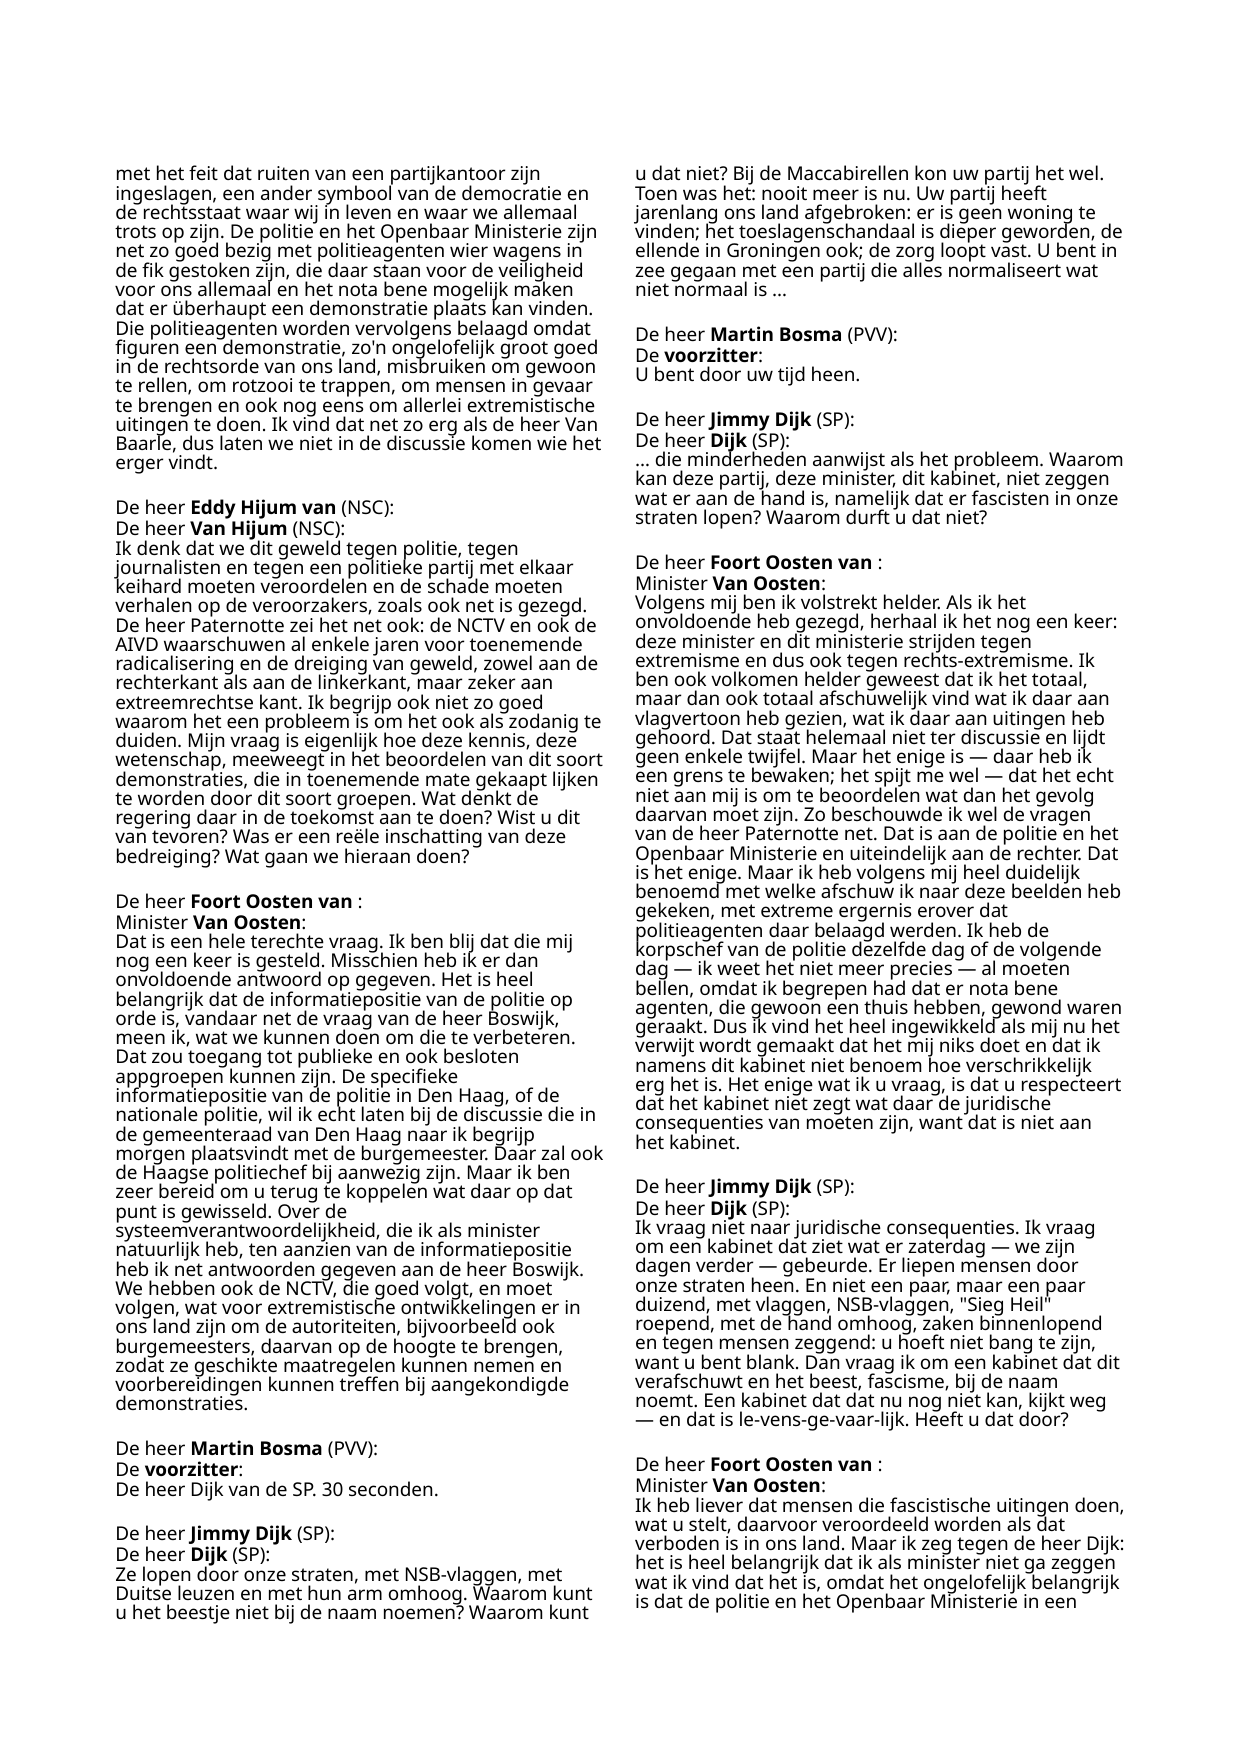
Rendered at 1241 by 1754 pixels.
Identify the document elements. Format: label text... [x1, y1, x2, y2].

text De heer Dijk (SP): [635, 1199, 1125, 1219]
text De heer Jimmy Dijk (SP): [635, 406, 1125, 432]
text Ze lopen door onze straten, met NSB-vlaggen, met Duitse leuzen en met hun arm omhoog. Waarom kunt u het beestje niet bij de naam noemen? Waarom kunt [115, 1566, 605, 1623]
text De heer Jimmy Dijk (SP): [635, 1174, 1125, 1199]
text Minister Van Oosten: [115, 914, 605, 933]
text U bent door uw tijd heen. [635, 366, 1125, 385]
text De heer Dijk van de SP. 30 seconden. [115, 1481, 605, 1500]
text De heer Foort Oosten van : [635, 1452, 1125, 1477]
text De heer Van Hijum (NSC): [115, 520, 605, 539]
text De heer Foort Oosten van : [635, 549, 1125, 575]
text De heer Dijk (SP): [635, 432, 1125, 451]
text Minister Van Oosten: [635, 575, 1125, 594]
text met het feit dat ruiten van een partijkantoor zijn ingeslagen, een ander symbool van de democratie en de rechtsstaat waar wij in leven en waar we allemaal trots op zijn. De politie en het Openbaar Ministerie zijn net zo goed bezig met politieagenten wier wagens in de fik gestoken zijn, die daar staan voor de veiligheid voor ons allemaal en het nota bene mogelijk maken dat er überhaupt een demonstratie plaats kan vinden. Die politieagenten worden vervolgens belaagd omdat figuren een demonstratie, zo'n ongelofelijk groot goed in de rechtsorde van ons land, misbruiken om gewoon te rellen, om rotzooi te trappen, om mensen in gevaar te brengen en ook nog eens om allerlei extremistische uitingen te doen. Ik vind dat net zo erg als de heer Van Baarle, dus laten we niet in de discussie komen wie het erger vindt. [115, 165, 605, 474]
text De heer Eddy Hijum van (NSC): [115, 494, 605, 520]
text De heer Jimmy Dijk (SP): [115, 1521, 605, 1546]
text De heer Dijk (SP): [115, 1546, 605, 1566]
text u dat niet? Bij de Maccabirellen kon uw partij het wel. Toen was het: nooit meer is nu. Uw partij heeft jarenlang ons land afgebroken: er is geen woning te vinden; het toeslagenschandaal is dieper geworden, de ellende in Groningen ook; de zorg loopt vast. U bent in zee gegaan met een partij die alles normaliseert wat niet normaal is … [635, 165, 1125, 300]
text Minister Van Oosten: [635, 1477, 1125, 1497]
text Volgens mij ben ik volstrekt helder. Als ik het onvoldoende heb gezegd, herhaal ik het nog een keer: deze minister en dit ministerie strijden tegen extremisme en dus ook tegen rechts-extremisme. Ik ben ook volkomen helder geweest dat ik het totaal, maar dan ook totaal afschuwelijk vind wat ik daar aan vlagvertoon heb gezien, wat ik daar aan uitingen heb gehoord. Dat staat helemaal niet ter discussie en lijdt geen enkele twijfel. Maar het enige is — daar heb ik een grens te bewaken; het spijt me wel — dat het echt niet aan mij is om te beoordelen wat dan het gevolg daarvan moet zijn. Zo beschouwde ik wel de vragen van de heer Paternotte net. Dat is aan de politie en het Openbaar Ministerie en uiteindelijk aan de rechter. Dat is het enige. Maar ik heb volgens mij heel duidelijk benoemd met welke afschuw ik naar deze beelden heb gekeken, met extreme ergernis erover dat politieagenten daar belaagd werden. Ik heb de korpschef van de politie dezelfde dag of de volgende dag — ik weet het niet meer precies — al moeten bellen, omdat ik begrepen had dat er nota bene agenten, die gewoon een thuis hebben, gewond waren geraakt. Dus ik vind het heel ingewikkeld als mij nu het verwijt wordt gemaakt dat het mij niks doet en dat ik namens dit kabinet niet benoem hoe verschrikkelijk erg het is. Het enige wat ik u vraag, is dat u respecteert dat het kabinet niet zegt wat daar de juridische consequenties van moeten zijn, want dat is niet aan het kabinet. [635, 594, 1125, 1153]
text De heer Martin Bosma (PVV): [635, 321, 1125, 347]
text De voorzitter: [115, 1461, 605, 1481]
text Ik denk dat we dit geweld tegen politie, tegen journalisten en tegen een politieke partij met elkaar keihard moeten veroordelen en de schade moeten verhalen op de veroorzakers, zoals ook net is gezegd. De heer Paternotte zei het net ook: de NCTV en ook de AIVD waarschuwen al enkele jaren voor toenemende radicalisering en de dreiging van geweld, zowel aan de rechterkant als aan de linkerkant, maar zeker aan extreemrechtse kant. Ik begrijp ook niet zo goed waarom het een probleem is om het ook als zodanig te duiden. Mijn vraag is eigenlijk hoe deze kennis, deze wetenschap, meeweegt in het beoordelen van dit soort demonstraties, die in toenemende mate gekaapt lijken te worden door dit soort groepen. Wat denkt de regering daar in de toekomst aan te doen? Wist u dit van tevoren? Was er een reële inschatting van deze bedreiging? Wat gaan we hieraan doen? [115, 539, 605, 867]
text Dat is een hele terechte vraag. Ik ben blij dat die mij nog een keer is gesteld. Misschien heb ik er dan onvoldoende antwoord op gegeven. Het is heel belangrijk dat de informatiepositie van de politie op orde is, vandaar net de vraag van de heer Boswijk, meen ik, wat we kunnen doen om die te verbeteren. Dat zou toegang tot publieke en ook besloten appgroepen kunnen zijn. De specifieke informatiepositie van de politie in Den Haag, of de nationale politie, wil ik echt laten bij de discussie die in de gemeenteraad van Den Haag naar ik begrijp morgen plaatsvindt met de burgemeester. Daar zal ook de Haagse politiechef bij aanwezig zijn. Maar ik ben zeer bereid om u terug te koppelen wat daar op dat punt is gewisseld. Over de systeemverantwoordelijkheid, die ik als minister natuurlijk heb, ten aanzien van de informatiepositie heb ik net antwoorden gegeven aan de heer Boswijk. We hebben ook de NCTV, die goed volgt, en moet volgen, wat voor extremistische ontwikkelingen er in ons land zijn om de autoriteiten, bijvoorbeeld ook burgemeesters, daarvan op de hoogte te brengen, zodat ze geschikte maatregelen kunnen nemen en voorbereidingen kunnen treffen bij aangekondigde demonstraties. [115, 933, 605, 1415]
text De voorzitter: [635, 347, 1125, 366]
text De heer Foort Oosten van : [115, 888, 605, 914]
text Ik heb liever dat mensen die fascistische uitingen doen, wat u stelt, daarvoor veroordeeld worden als dat verboden is in ons land. Maar ik zeg tegen de heer Dijk: het is heel belangrijk dat ik als minister niet ga zeggen wat ik vind dat het is, omdat het ongelofelijk belangrijk is dat de politie en het Openbaar Ministerie in een [635, 1497, 1125, 1612]
text De heer Martin Bosma (PVV): [115, 1436, 605, 1461]
text … die minderheden aanwijst als het probleem. Waarom kan deze partij, deze minister, dit kabinet, niet zeggen wat er aan de hand is, namelijk dat er fascisten in onze straten lopen? Waarom durft u dat niet? [635, 451, 1125, 528]
text Ik vraag niet naar juridische consequenties. Ik vraag om een kabinet dat ziet wat er zaterdag — we zijn dagen verder — gebeurde. Er liepen mensen door onze straten heen. En niet een paar, maar een paar duizend, met vlaggen, NSB-vlaggen, "Sieg Heil" roepend, met de hand omhoog, zaken binnenlopend en tegen mensen zeggend: u hoeft niet bang te zijn, want u bent blank. Dan vraag ik om een kabinet dat dit verafschuwt en het beest, fascisme, bij de naam noemt. Een kabinet dat dat nu nog niet kan, kijkt weg — en dat is le-vens-ge-vaar-lijk. Heeft u dat door? [635, 1219, 1125, 1431]
